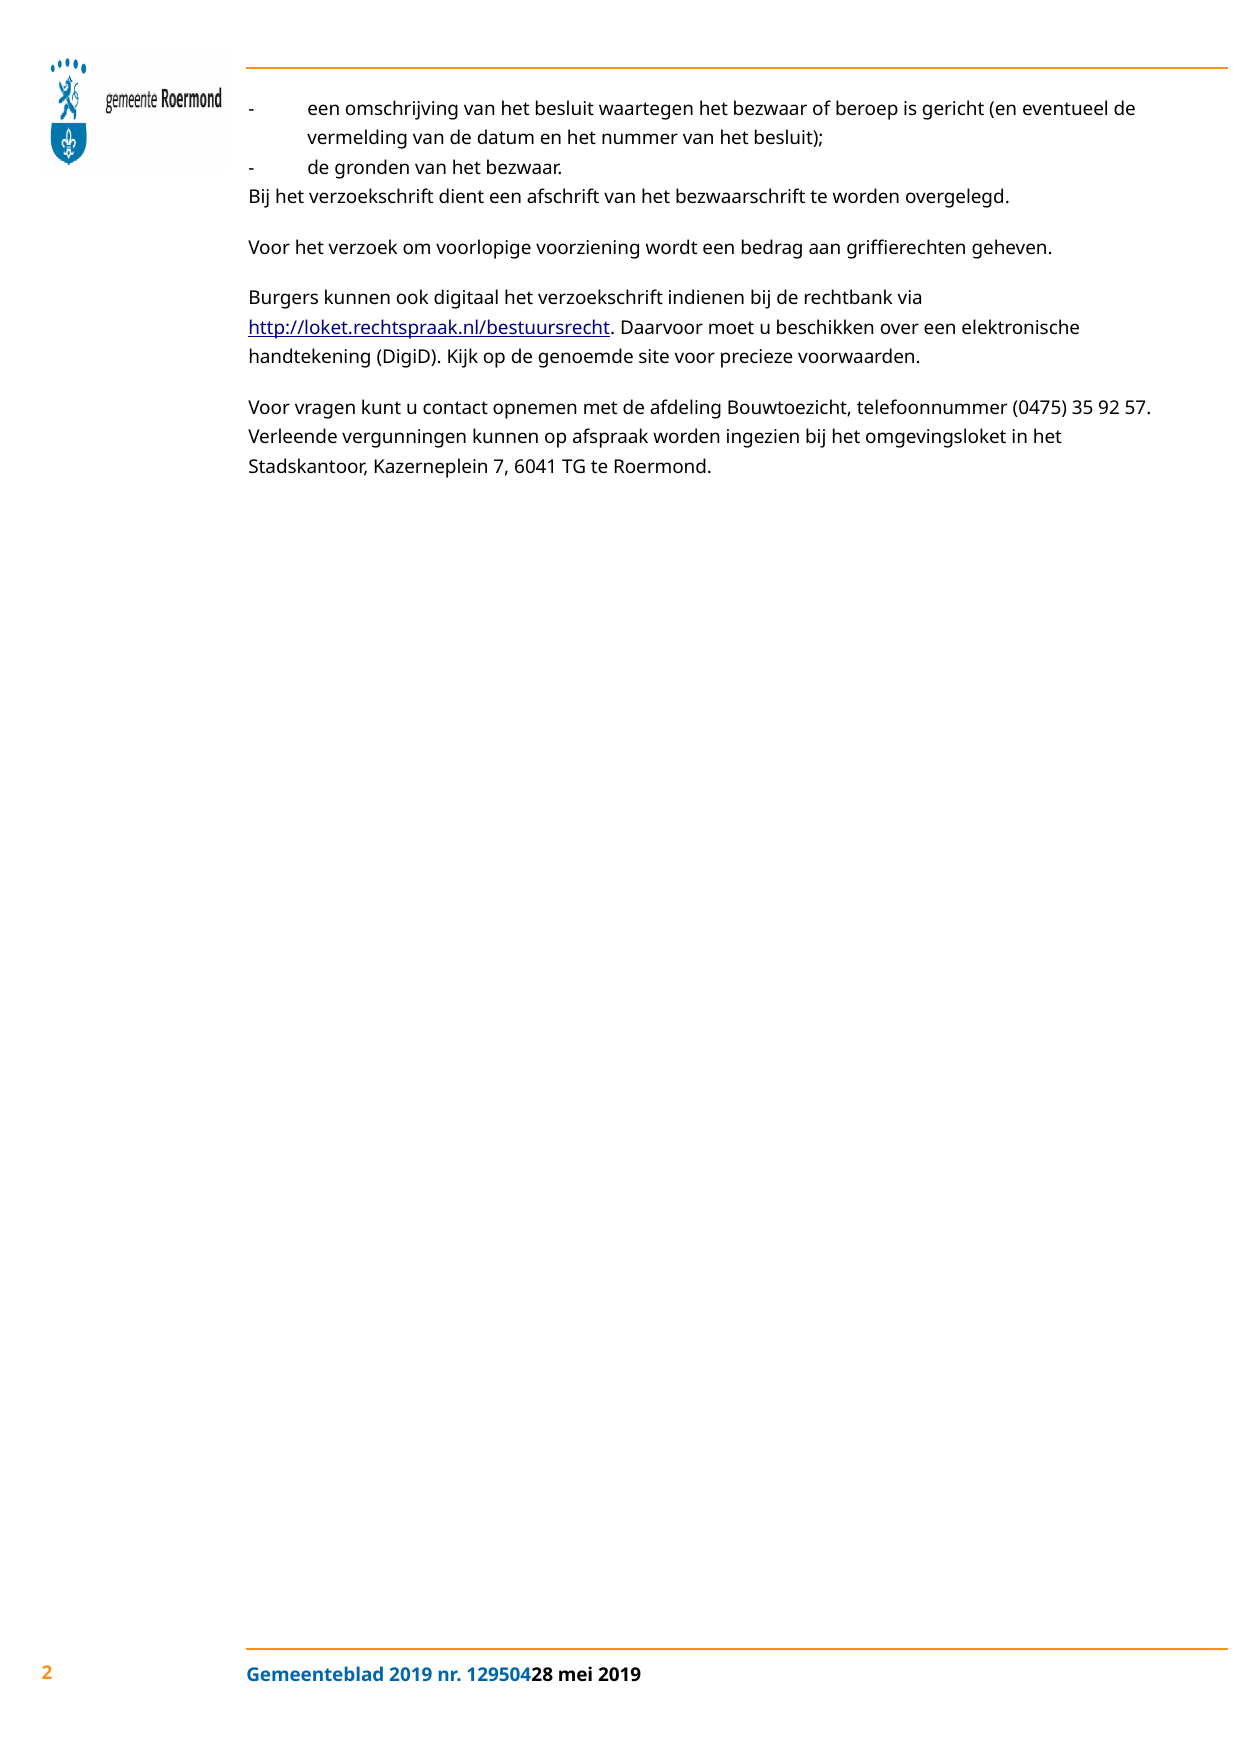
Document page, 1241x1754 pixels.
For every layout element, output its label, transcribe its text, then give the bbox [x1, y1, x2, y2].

picture [41, 47, 231, 172]
text Voor het verzoek om voorlopige voorziening wordt een bedrag aan griffierechten geheven. [248, 234, 1152, 260]
list een omschrijving van het besluit waartegen het bezwaar of beroep is gericht (en eventueel de vermelding van de datum en het nummer van het besluit); [248, 95, 1152, 150]
text Voor vragen kunt u contact opnemen met de afdeling Bouwtoezicht, telefoonnummer (0475) 35 92 57. Verleende vergunningen kunnen op afspraak worden ingezien bij het omgevingsloket in het Stadskantoor, Kazerneplein 7, 6041 TG te Roermond. [248, 394, 1152, 479]
text Bij het verzoekschrift dient een afschrift van het bezwaarschrift te worden overgelegd. [248, 183, 1152, 209]
list de gronden van het bezwaar. [248, 154, 1152, 180]
text Burgers kunnen ook digitaal het verzoekschrift indienen bij de rechtbank via http://loket.rechtspraak.nl/bestuursrecht. Daarvoor moet u beschikken over een elektronische handtekening (DigiD). Kijk op de genoemde site voor precieze voorwaarden. [248, 284, 1152, 369]
